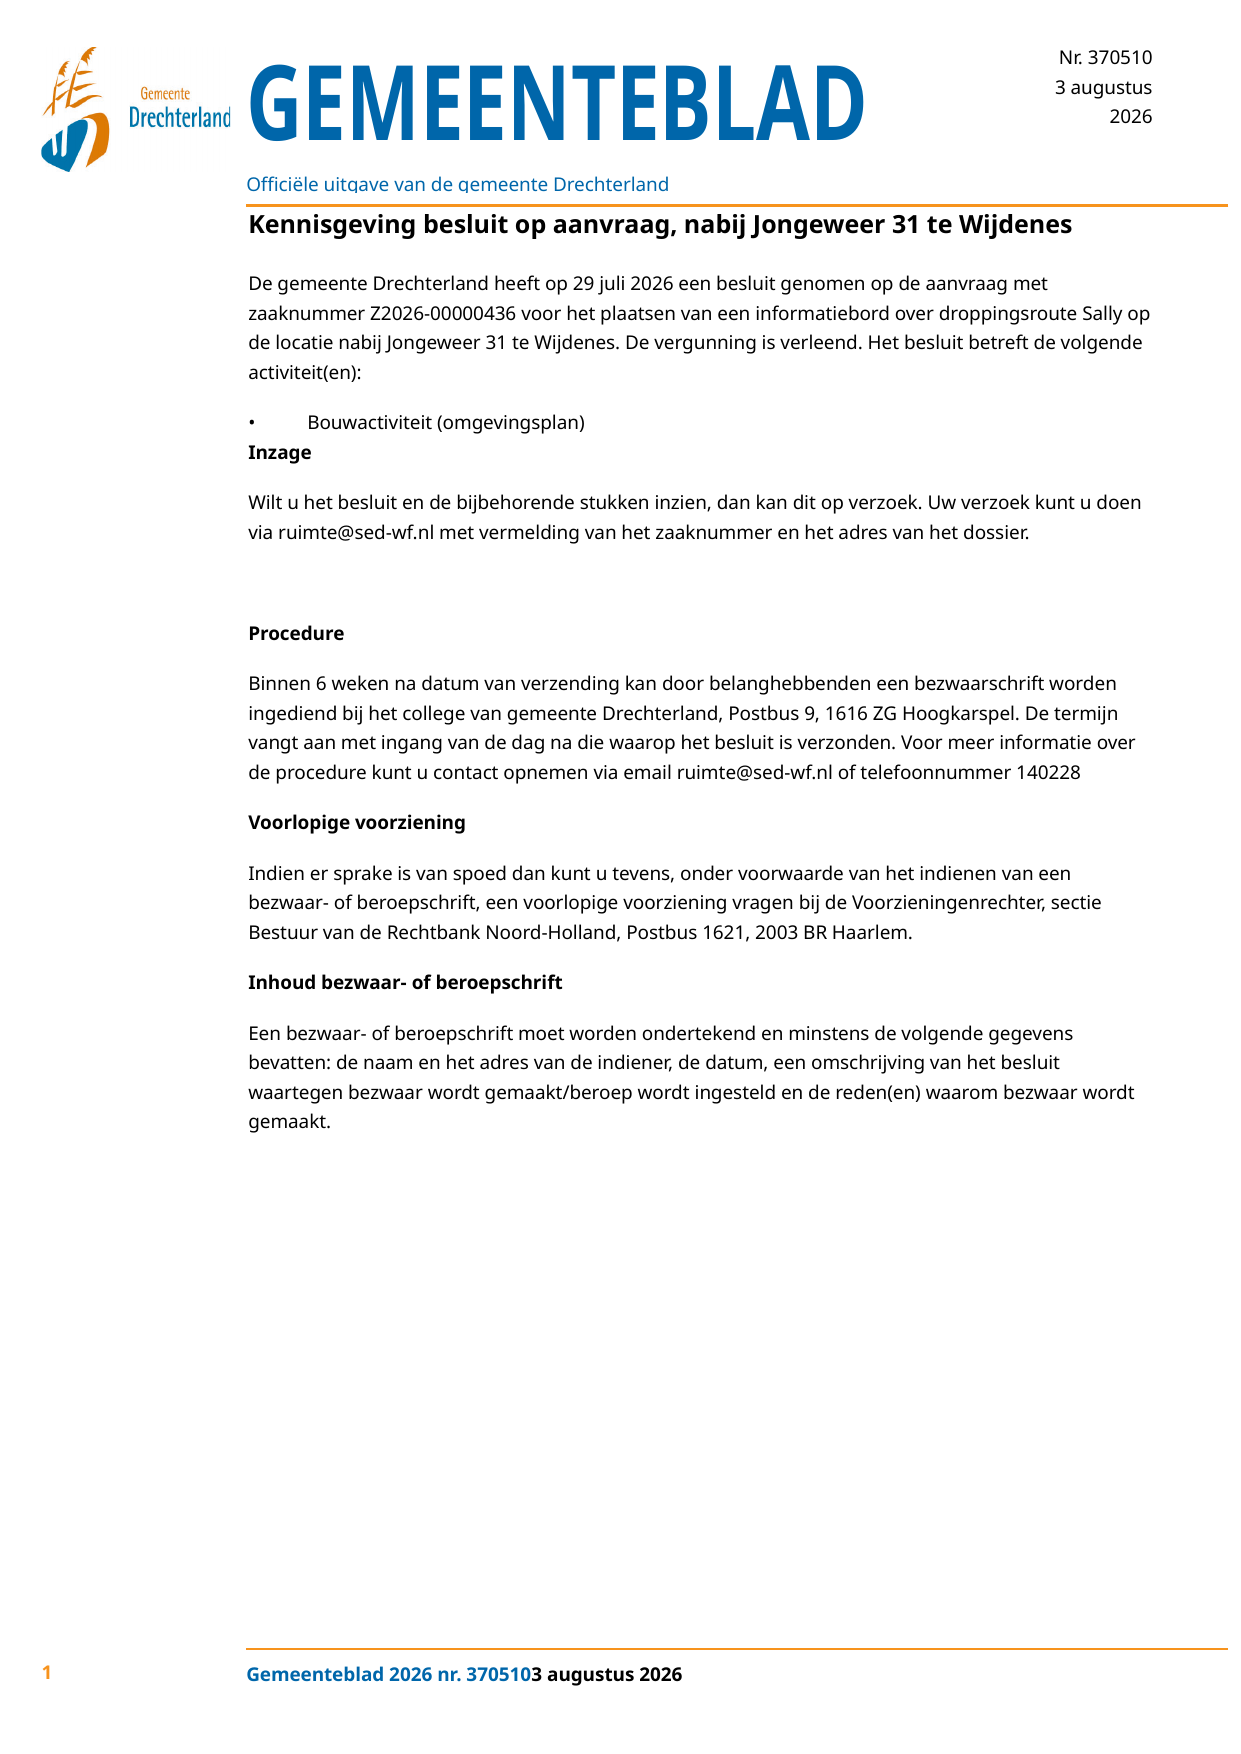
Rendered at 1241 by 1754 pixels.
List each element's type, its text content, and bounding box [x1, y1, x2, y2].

text Een bezwaar- of beroepschrift moet worden ondertekend en minstens de volgende gegevens bevatten: de naam en het adres van de indiener, de datum, een omschrijving van het besluit waartegen bezwaar wordt gemaakt/beroep wordt ingesteld en de reden(en) waarom bezwaar wordt gemaakt. [248, 1020, 1152, 1134]
text Binnen 6 weken na datum van verzending kan door belanghebbenden een bezwaarschrift worden ingediend bij het college van gemeente Drechterland, Postbus 9, 1616 ZG Hoogkarspel. De termijn vangt aan met ingang van de dag na die waarop het besluit is verzonden. Voor meer informatie over de procedure kunt u contact opnemen via email ruimte@sed-wf.nl of telefoonnummer 140228 [248, 670, 1152, 785]
text Inhoud bezwaar- of beroepschrift [248, 969, 1152, 995]
picture [226, 115, 231, 124]
picture [41, 158, 64, 172]
text Inzage [248, 439, 1152, 465]
text De gemeente Drechterland heeft op 29 juli 2026 een besluit genomen op de aanvraag met zaaknummer Z2026-00000436 voor het plaatsen van een informatiebord over droppingsroute Sally op de locatie nabij Jongeweer 31 te Wijdenes. De vergunning is verleend. Het besluit betreft de volgende activiteit(en): [248, 270, 1152, 385]
text Indien er sprake is van spoed dan kunt u tevens, onder voorwaarde van het indienen van een bezwaar- of beroepschrift, een voorlopige voorziening vragen bij de Voorzieningenrechter, sectie Bestuur van de Rechtbank Noord-Holland, Postbus 1621, 2003 BR Haarlem. [248, 860, 1152, 945]
text Voorlopige voorziening [248, 809, 1152, 835]
list Bouwactiviteit (omgevingsplan) [248, 409, 1152, 435]
text Kennisgeving besluit op aanvraag, nabij Jongeweer 31 te Wijdenes [248, 207, 1152, 241]
picture [41, 47, 231, 172]
text Procedure [248, 620, 1152, 646]
text Wilt u het besluit en de bijbehorende stukken inzien, dan kan dit op verzoek. Uw verzoek kunt u doen via ruimte@sed-wf.nl met vermelding van het zaaknummer en het adres van het dossier. [248, 489, 1152, 545]
